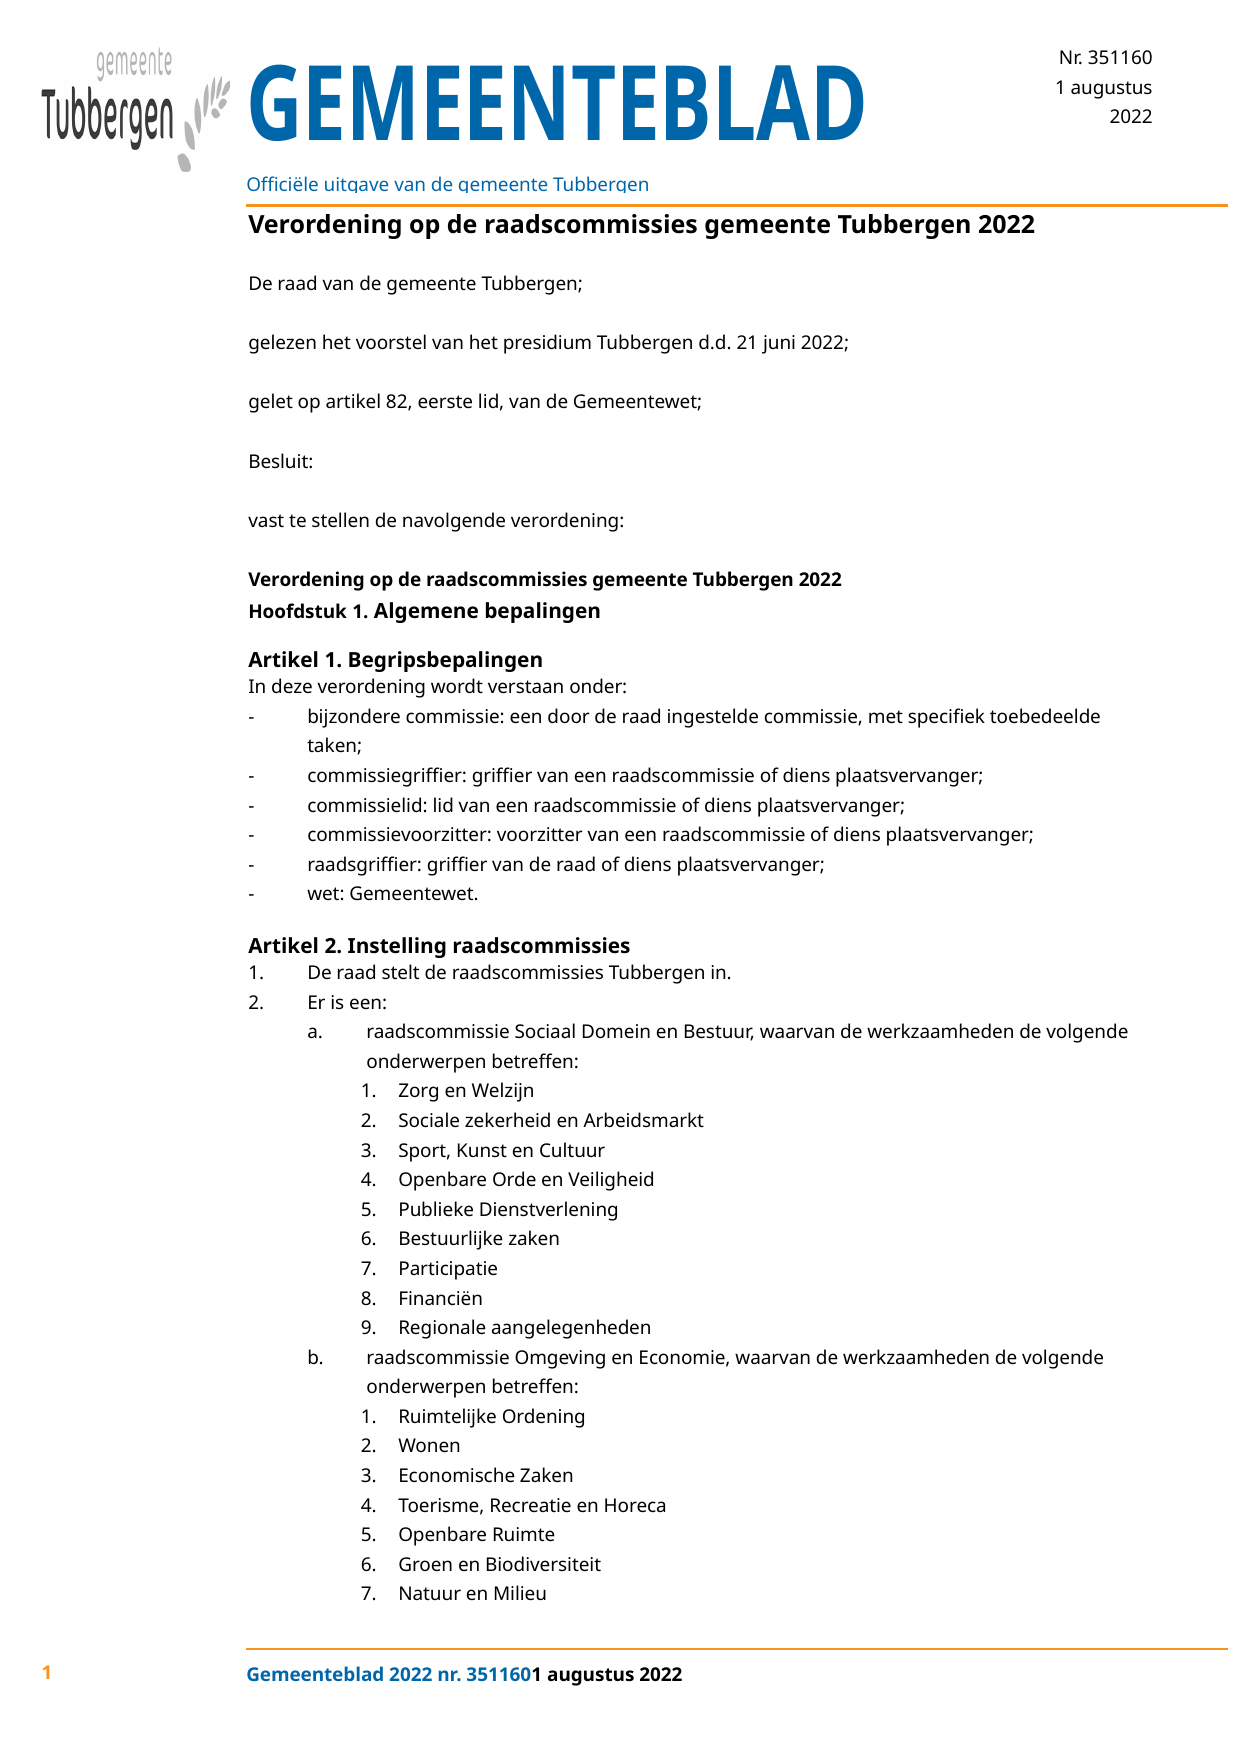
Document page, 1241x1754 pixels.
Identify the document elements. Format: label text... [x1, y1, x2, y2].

list commissielid: lid van een raadscommissie of diens plaatsvervanger; [248, 792, 1152, 817]
list Participatie [361, 1255, 1152, 1281]
picture [41, 47, 231, 172]
text Hoofdstuk 1. Algemene bepalingen [248, 596, 1152, 624]
list Bestuurlijke zaken [361, 1226, 1152, 1251]
text In deze verordening wordt verstaan onder: [248, 673, 1152, 699]
list commissievoorzitter: voorzitter van een raadscommissie of diens plaatsvervanger; [248, 821, 1152, 847]
list commissiegriffier: griffier van een raadscommissie of diens plaatsvervanger; [248, 762, 1152, 788]
list raadscommissie Omgeving en Economie, waarvan de werkzaamheden de volgende onderwerpen betreffen: [307, 1344, 1152, 1399]
list Groen en Biodiversiteit [361, 1551, 1152, 1577]
list bijzondere commissie: een door de raad ingestelde commissie, met specifiek toebedeelde taken; [248, 703, 1152, 758]
list Zorg en Welzijn [361, 1078, 1152, 1103]
text Verordening op de raadscommissies gemeente Tubbergen 2022 [248, 207, 1152, 241]
list raadscommissie Sociaal Domein en Bestuur, waarvan de werkzaamheden de volgende onderwerpen betreffen: [307, 1018, 1152, 1074]
list Ruimtelijke Ordening [361, 1403, 1152, 1429]
list wet: Gemeentewet. [248, 881, 1152, 906]
text Verordening op de raadscommissies gemeente Tubbergen 2022 [248, 566, 1152, 592]
text vast te stellen de navolgende verordening: [248, 507, 1152, 533]
list Sport, Kunst en Cultuur [361, 1137, 1152, 1163]
list De raad stelt de raadscommissies Tubbergen in. [248, 959, 1152, 985]
list Regionale aangelegenheden [361, 1314, 1152, 1340]
list Sociale zekerheid en Arbeidsmarkt [361, 1107, 1152, 1133]
list Wonen [361, 1433, 1152, 1458]
text gelezen het voorstel van het presidium Tubbergen d.d. 21 juni 2022; [248, 329, 1152, 355]
list Financiën [361, 1285, 1152, 1311]
text Besluit: [248, 448, 1152, 473]
text De raad van de gemeente Tubbergen; [248, 270, 1152, 296]
list Publieke Dienstverlening [361, 1196, 1152, 1222]
list Openbare Orde en Veiligheid [361, 1166, 1152, 1192]
list Er is een: [248, 989, 1152, 1015]
text gelet op artikel 82, eerste lid, van de Gemeentewet; [248, 389, 1152, 414]
list Toerisme, Recreatie en Horeca [361, 1492, 1152, 1518]
list raadsgriffier: griffier van de raad of diens plaatsvervanger; [248, 851, 1152, 877]
list Openbare Ruimte [361, 1521, 1152, 1547]
text Artikel 2. Instelling raadscommissies [248, 931, 1152, 959]
list Natuur en Milieu [361, 1581, 1152, 1606]
list Economische Zaken [361, 1462, 1152, 1488]
text Artikel 1. Begripsbepalingen [248, 645, 1152, 673]
